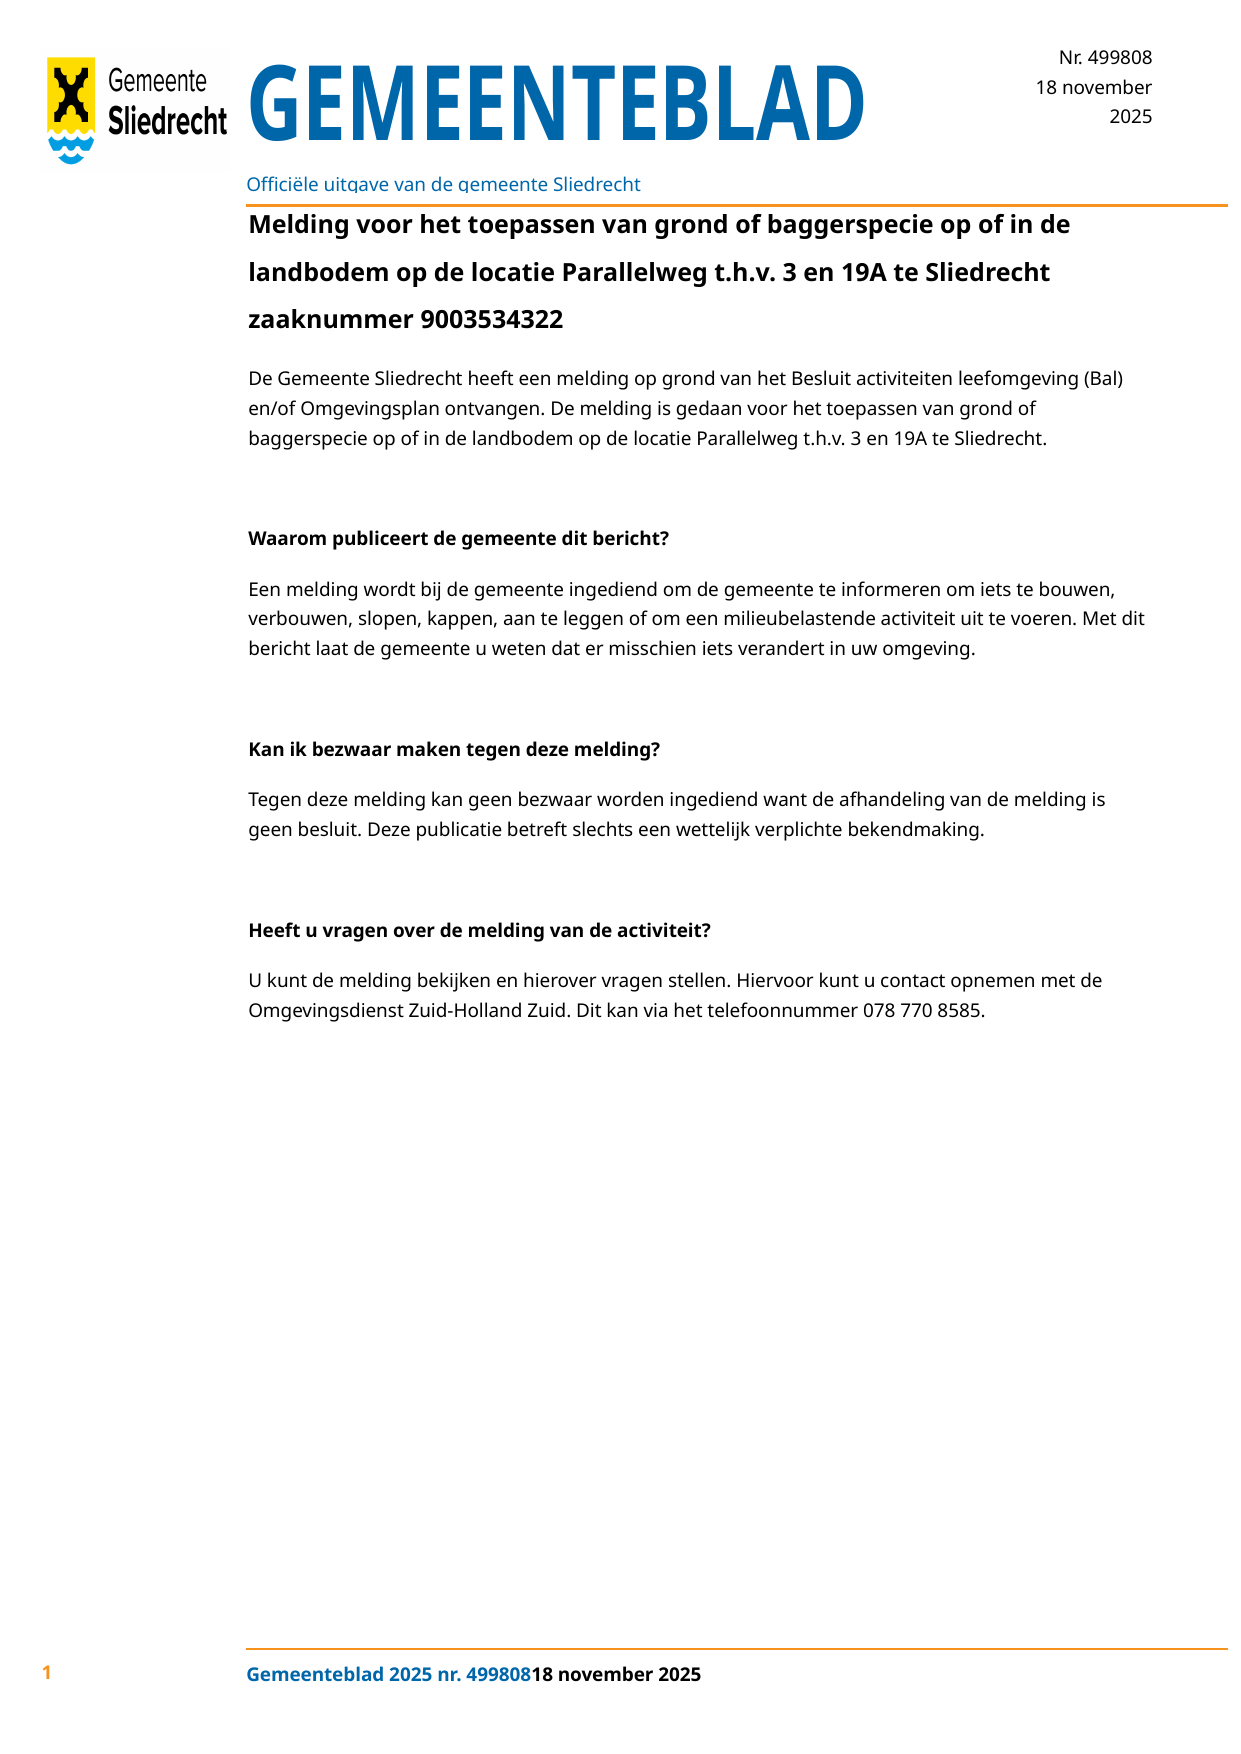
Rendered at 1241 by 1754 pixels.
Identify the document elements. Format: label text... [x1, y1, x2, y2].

text De Gemeente Sliedrecht heeft een melding op grond van het Besluit activiteiten leefomgeving (Bal) en/of Omgevingsplan ontvangen. De melding is gedaan voor het toepassen van grond of baggerspecie op of in de landbodem op de locatie Parallelweg t.h.v. 3 en 19A te Sliedrecht. [248, 366, 1152, 450]
text Heeft u vragen over de melding van de activiteit? [248, 917, 1152, 942]
picture [41, 47, 231, 172]
text Kan ik bezwaar maken tegen deze melding? [248, 736, 1152, 762]
text Tegen deze melding kan geen bezwaar worden ingediend want de afhandeling van de melding is geen besluit. Deze publicatie betreft slechts een wettelijk verplichte bekendmaking. [248, 786, 1152, 842]
text U kunt de melding bekijken en hierover vragen stellen. Hiervoor kunt u contact opnemen met de Omgevingsdienst Zuid-Holland Zuid. Dit kan via het telefoonnummer 078 770 8585. [248, 967, 1152, 1022]
text Melding voor het toepassen van grond of baggerspecie op of in de landbodem op de locatie Parallelweg t.h.v. 3 en 19A te Sliedrecht zaaknummer 9003534322 [248, 207, 1152, 336]
text Waarom publiceert de gemeente dit bericht? [248, 526, 1152, 551]
text Een melding wordt bij de gemeente ingediend om de gemeente te informeren om iets te bouwen, verbouwen, slopen, kappen, aan te leggen of om een milieubelastende activiteit uit te voeren. Met dit bericht laat de gemeente u weten dat er misschien iets verandert in uw omgeving. [248, 576, 1152, 661]
